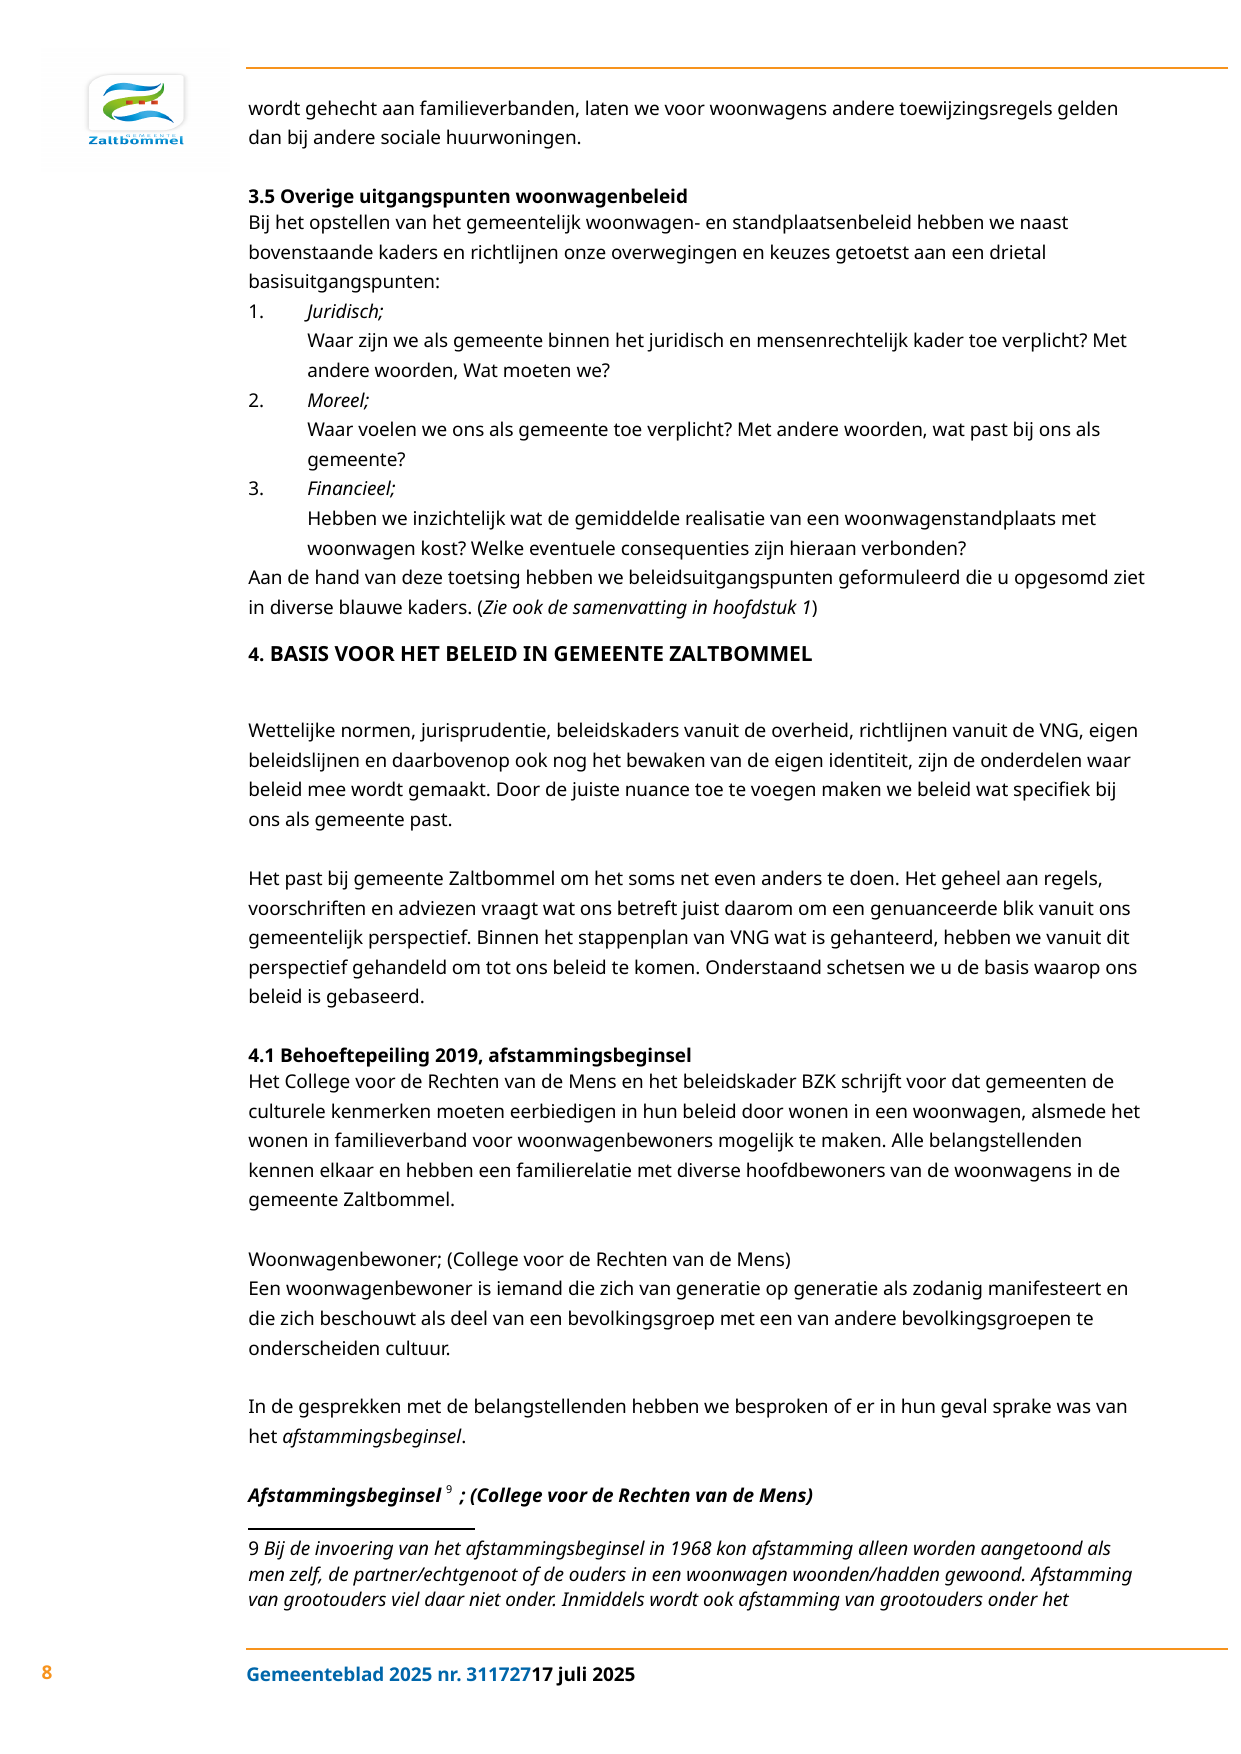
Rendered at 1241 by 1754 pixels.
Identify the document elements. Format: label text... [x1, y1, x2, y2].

list Moreel; [248, 387, 1152, 412]
table_header Afstammingsbeginsel ; (College voor de Rechten van de Mens) [248, 1482, 1152, 1508]
text Wettelijke normen, jurisprudentie, beleidskaders vanuit de overheid, richtlijnen vanuit de VNG, eigen beleidslijnen en daarbovenop ook nog het bewaken van de eigen identiteit, zijn de onderdelen waar beleid mee wordt gemaakt. Door de juiste nuance toe te voegen maken we beleid wat specifiek bij ons als gemeente past. [248, 717, 1152, 832]
list Financieel; [248, 476, 1152, 501]
text Aan de hand van deze toetsing hebben we beleidsuitgangspunten geformuleerd die u opgesomd ziet in diverse blauwe kaders. (Zie ook de samenvatting in hoofdstuk 1) [248, 564, 1152, 619]
text 4.1 Behoeftepeiling 2019, afstammingsbeginsel [248, 1043, 1152, 1068]
picture [41, 47, 231, 172]
text 4. BASIS VOOR HET BELEID IN GEMEENTE ZALTBOMMEL [248, 639, 1152, 668]
text 3.5 Overige uitgangspunten woonwagenbeleid [248, 183, 1152, 209]
text In de gesprekken met de belangstellenden hebben we besproken of er in hun geval sprake was van het afstammingsbeginsel. [248, 1393, 1152, 1448]
text Het past bij gemeente Zaltbommel om het soms net even anders te doen. Het geheel aan regels, voorschriften en adviezen vraagt wat ons betreft juist daarom om een genuanceerde blik vanuit ons gemeentelijk perspectief. Binnen het stappenplan van VNG wat is gehanteerd, hebben we vanuit dit perspectief gehandeld om tot ons beleid te komen. Onderstaand schetsen we u de basis waarop ons beleid is gebaseerd. [248, 865, 1152, 1009]
text wordt gehecht aan familieverbanden, laten we voor woonwagens andere toewijzingsregels gelden dan bij andere sociale huurwoningen. [248, 95, 1152, 150]
list Hebben we inzichtelijk wat de gemiddelde realisatie van een woonwagenstandplaats met woonwagen kost? Welke eventuele consequenties zijn hieraan verbonden? [248, 505, 1152, 560]
text Het College voor de Rechten van de Mens en het beleidskader BZK schrijft voor dat gemeenten de culturele kenmerken moeten eerbiedigen in hun beleid door wonen in een woonwagen, alsmede het wonen in familieverband voor woonwagenbewoners mogelijk te maken. Alle belangstellenden kennen elkaar en hebben een familierelatie met diverse hoofdbewoners van de woonwagens in de gemeente Zaltbommel. [248, 1068, 1152, 1212]
list Waar voelen we ons als gemeente toe verplicht? Met andere woorden, wat past bij ons als gemeente? [248, 416, 1152, 472]
table_header Woonwagenbewoner; (College voor de Rechten van de Mens) Een woonwagenbewoner is iemand die zich van generatie op generatie als zodanig manifesteert en die zich beschouwt als deel van een bevolkingsgroep met een van andere bevolkingsgroepen te onderscheiden cultuur. [248, 1246, 1152, 1360]
text Bij het opstellen van het gemeentelijk woonwagen- en standplaatsenbeleid hebben we naast bovenstaande kaders en richtlijnen onze overwegingen en keuzes getoetst aan een drietal basisuitgangspunten: [248, 209, 1152, 294]
list Juridisch; [248, 298, 1152, 324]
list Waar zijn we als gemeente binnen het juridisch en mensenrechtelijk kader toe verplicht? Met andere woorden, Wat moeten we? [248, 328, 1152, 383]
